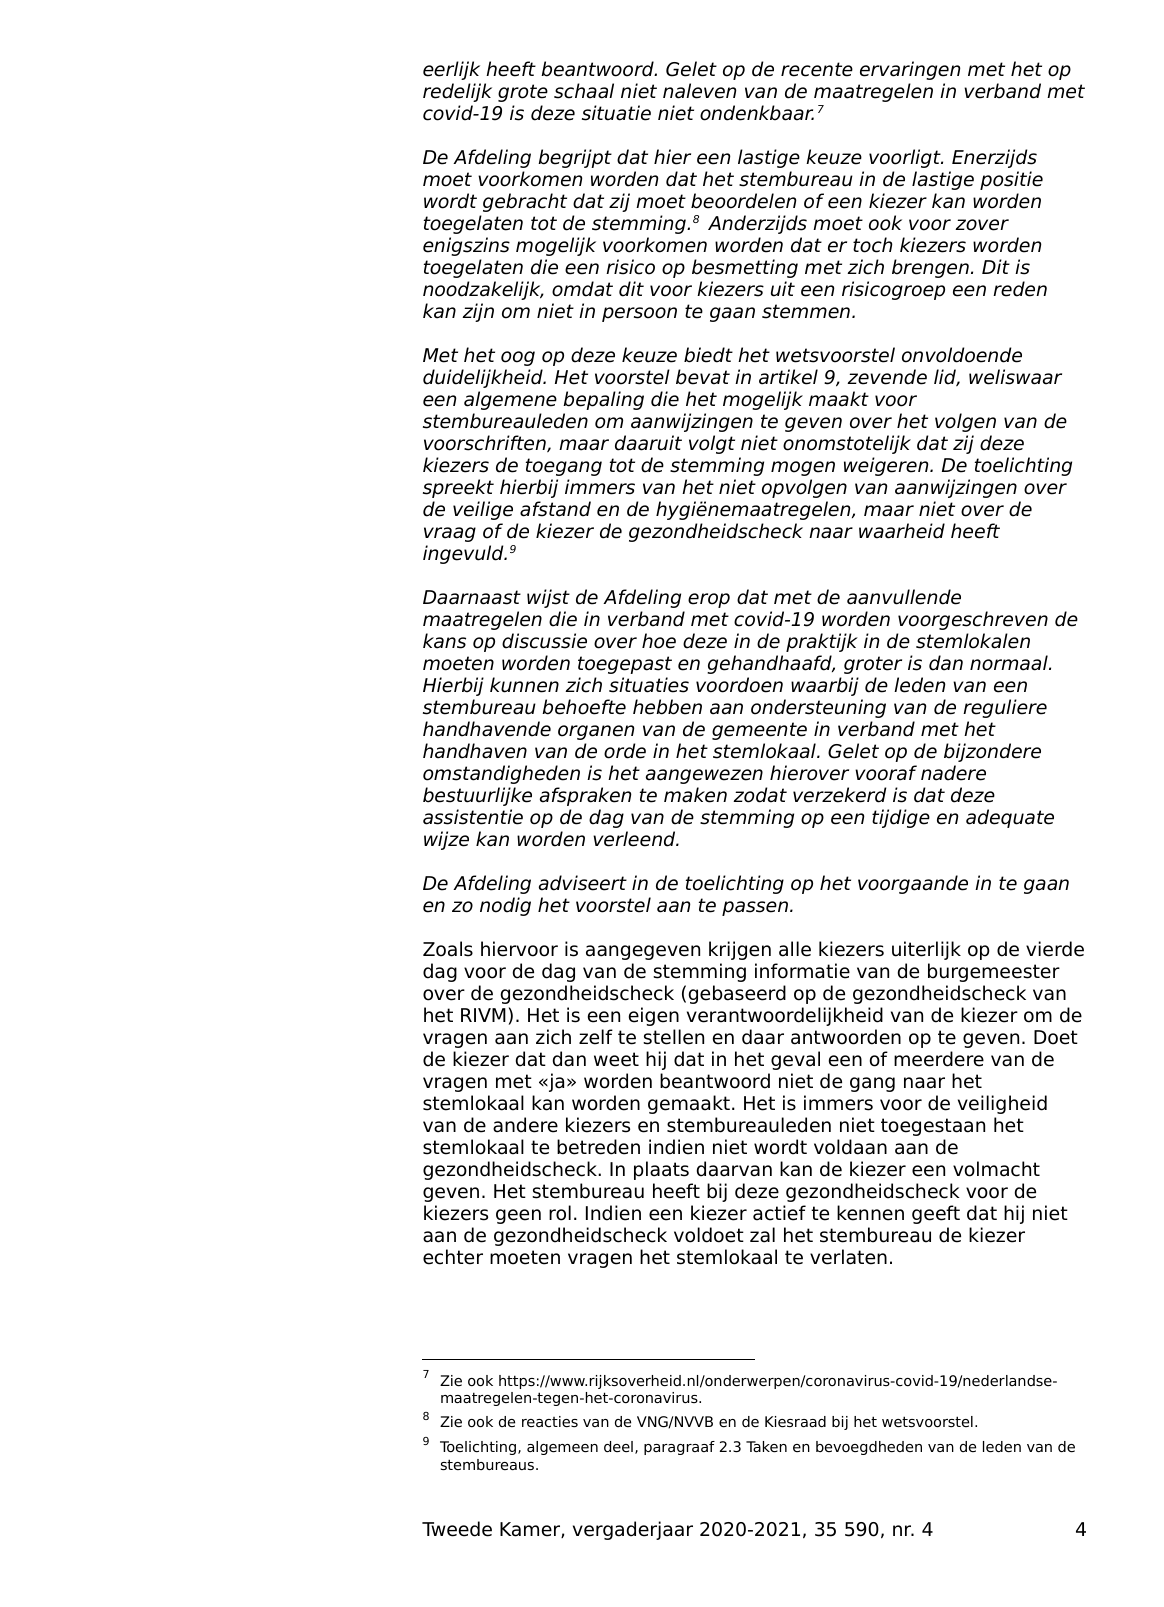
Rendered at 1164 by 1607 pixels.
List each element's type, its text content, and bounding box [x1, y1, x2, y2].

text Zie ook https://www.rijksoverheid.nl/onderwerpen/coronavirus-covid-19/nederlandse-maatregelen-tegen-het-coronavirus. [422, 1368, 1087, 1407]
text Toelichting, algemeen deel, paragraaf 2.3 Taken en bevoegdheden van de leden van de stembureaus. [422, 1435, 1087, 1474]
text Daarnaast wijst de Afdeling erop dat met de aanvullende maatregelen die in verband met covid-19 worden voorgeschreven de kans op discussie over hoe deze in de praktijk in de stemlokalen moeten worden toegepast en gehandhaafd, groter is dan normaal. Hierbij kunnen zich situaties voordoen waarbij de leden van een stembureau behoefte hebben aan ondersteuning van de reguliere handhavende organen van de gemeente in verband met het handhaven van de orde in het stemlokaal. Gelet op de bijzondere omstandigheden is het aangewezen hierover vooraf nadere bestuurlijke afspraken te maken zodat verzekerd is dat deze assistentie op de dag van de stemming op een tijdige en adequate wijze kan worden verleend. [422, 587, 1087, 851]
text Zie ook de reacties van de VNG/NVVB en de Kiesraad bij het wetsvoorstel. [422, 1410, 1087, 1432]
text Met het oog op deze keuze biedt het wetsvoorstel onvoldoende duidelijkheid. Het voorstel bevat in artikel 9, zevende lid, weliswaar een algemene bepaling die het mogelijk maakt voor stembureauleden om aanwijzingen te geven over het volgen van de voorschriften, maar daaruit volgt niet onomstotelijk dat zij deze kiezers de toegang tot de stemming mogen weigeren. De toelichting spreekt hierbij immers van het niet opvolgen van aanwijzingen over de veilige afstand en de hygiënemaatregelen, maar niet over de vraag of de kiezer de gezondheidscheck naar waarheid heeft ingevuld. [422, 345, 1087, 565]
text Zoals hiervoor is aangegeven krijgen alle kiezers uiterlijk op de vierde dag voor de dag van de stemming informatie van de burgemeester over de gezondheidscheck (gebaseerd op de gezondheidscheck van het RIVM). Het is een eigen verantwoordelijkheid van de kiezer om de vragen aan zich zelf te stellen en daar antwoorden op te geven. Doet de kiezer dat dan weet hij dat in het geval een of meerdere van de vragen met «ja» worden beantwoord niet de gang naar het stemlokaal kan worden gemaakt. Het is immers voor de veiligheid van de andere kiezers en stembureauleden niet toegestaan het stemlokaal te betreden indien niet wordt voldaan aan de gezondheidscheck. In plaats daarvan kan de kiezer een volmacht geven. Het stembureau heeft bij deze gezondheidscheck voor de kiezers geen rol. Indien een kiezer actief te kennen geeft dat hij niet aan de gezondheidscheck voldoet zal het stembureau de kiezer echter moeten vragen het stemlokaal te verlaten. [422, 939, 1087, 1269]
text De Afdeling begrijpt dat hier een lastige keuze voorligt. Enerzijds moet voorkomen worden dat het stembureau in de lastige positie wordt gebracht dat zij moet beoordelen of een kiezer kan worden toegelaten tot de stemming. Anderzijds moet ook voor zover enigszins mogelijk voorkomen worden dat er toch kiezers worden toegelaten die een risico op besmetting met zich brengen. Dit is noodzakelijk, omdat dit voor kiezers uit een risicogroep een reden kan zijn om niet in persoon te gaan stemmen. [422, 147, 1087, 323]
text eerlijk heeft beantwoord. Gelet op de recente ervaringen met het op redelijk grote schaal niet naleven van de maatregelen in verband met covid-19 is deze situatie niet ondenkbaar. [422, 59, 1087, 125]
text De Afdeling adviseert in de toelichting op het voorgaande in te gaan en zo nodig het voorstel aan te passen. [422, 873, 1087, 917]
